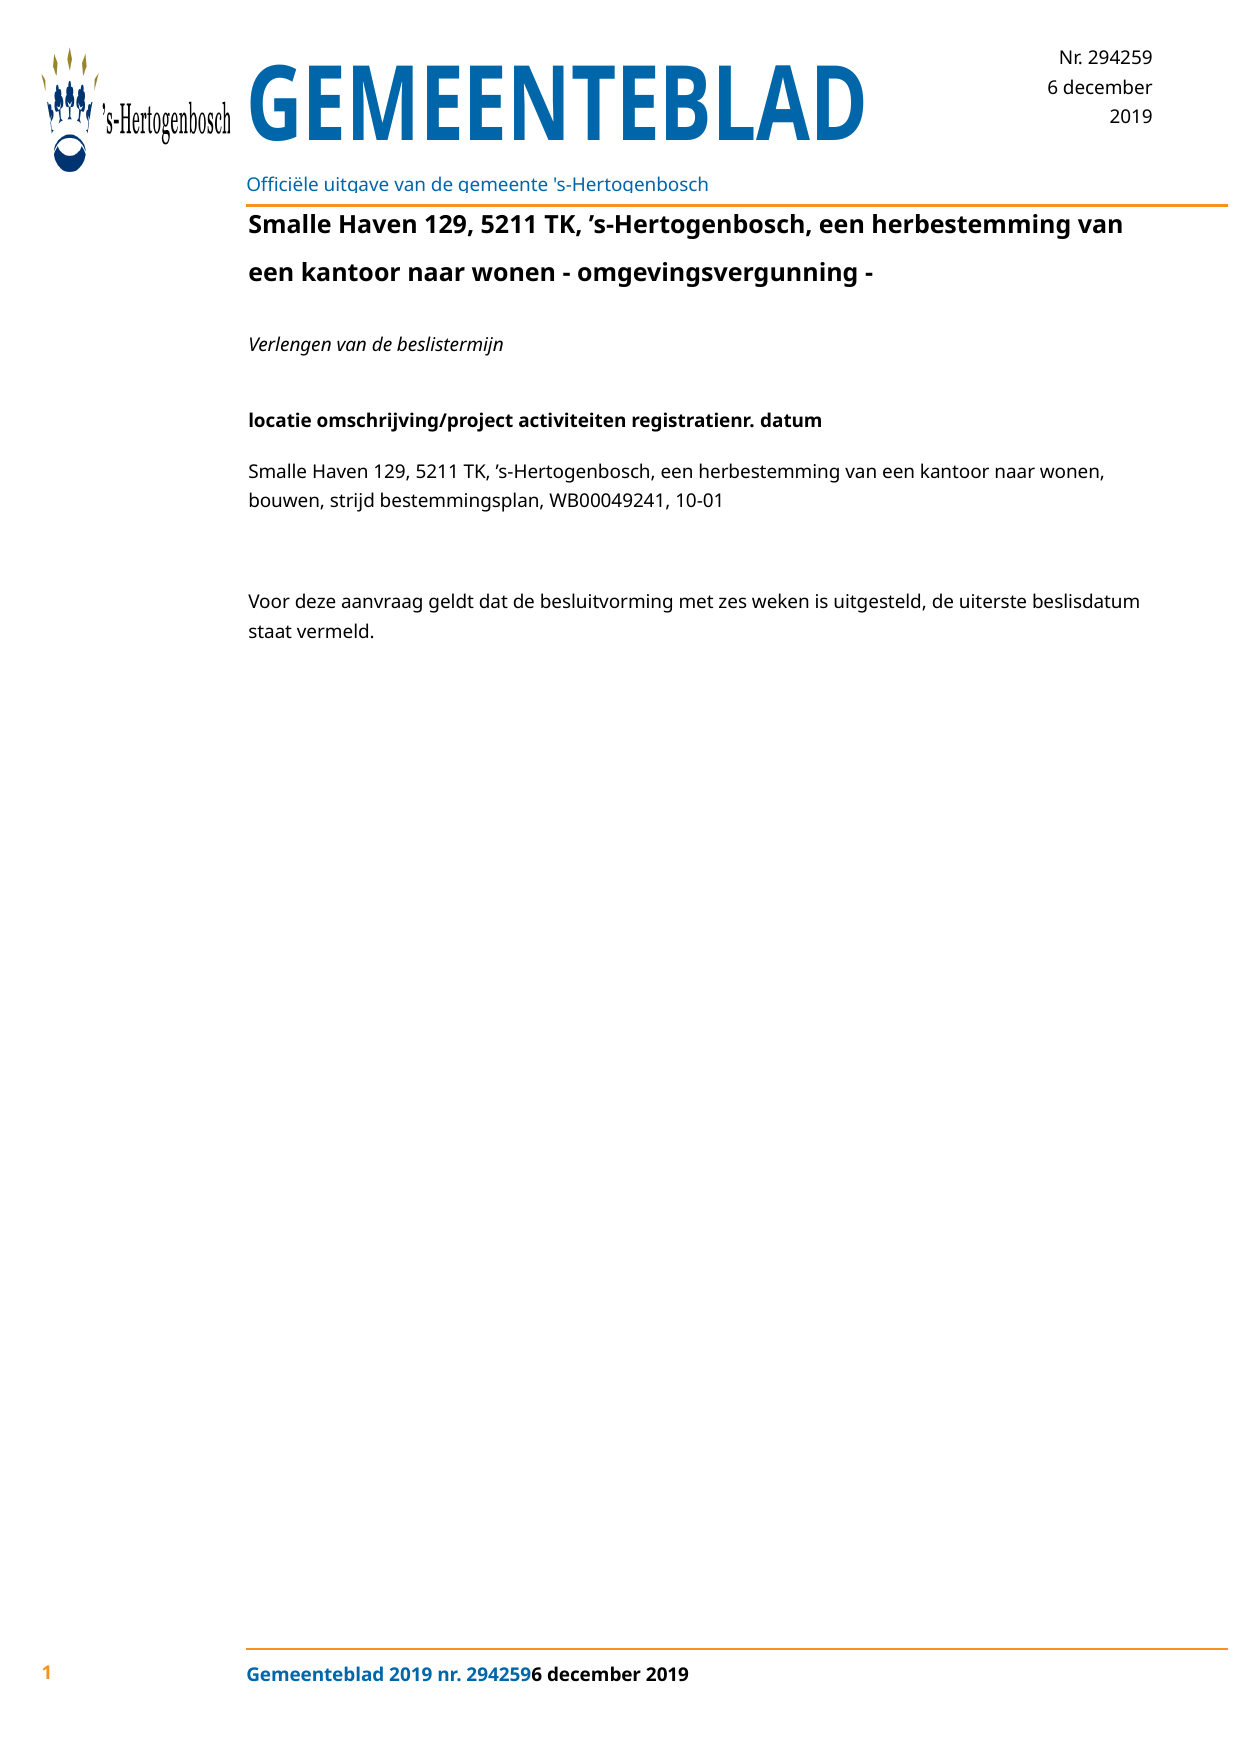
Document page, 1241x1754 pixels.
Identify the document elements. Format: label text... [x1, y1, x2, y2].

text locatie omschrijving/project activiteiten registratienr. datum [248, 408, 1152, 433]
picture [41, 47, 231, 172]
text Smalle Haven 129, 5211 TK, ’s-Hertogenbosch, een herbestemming van een kantoor naar wonen - omgevingsvergunning - [248, 207, 1152, 288]
text Voor deze aanvraag geldt dat de besluitvorming met zes weken is uitgesteld, de uiterste beslisdatum staat vermeld. [248, 588, 1152, 644]
text Smalle Haven 129, 5211 TK, ’s-Hertogenbosch, een herbestemming van een kantoor naar wonen, bouwen, strijd bestemmingsplan, WB00049241, 10-01 [248, 458, 1152, 513]
text Verlengen van de beslistermijn [248, 331, 1152, 357]
